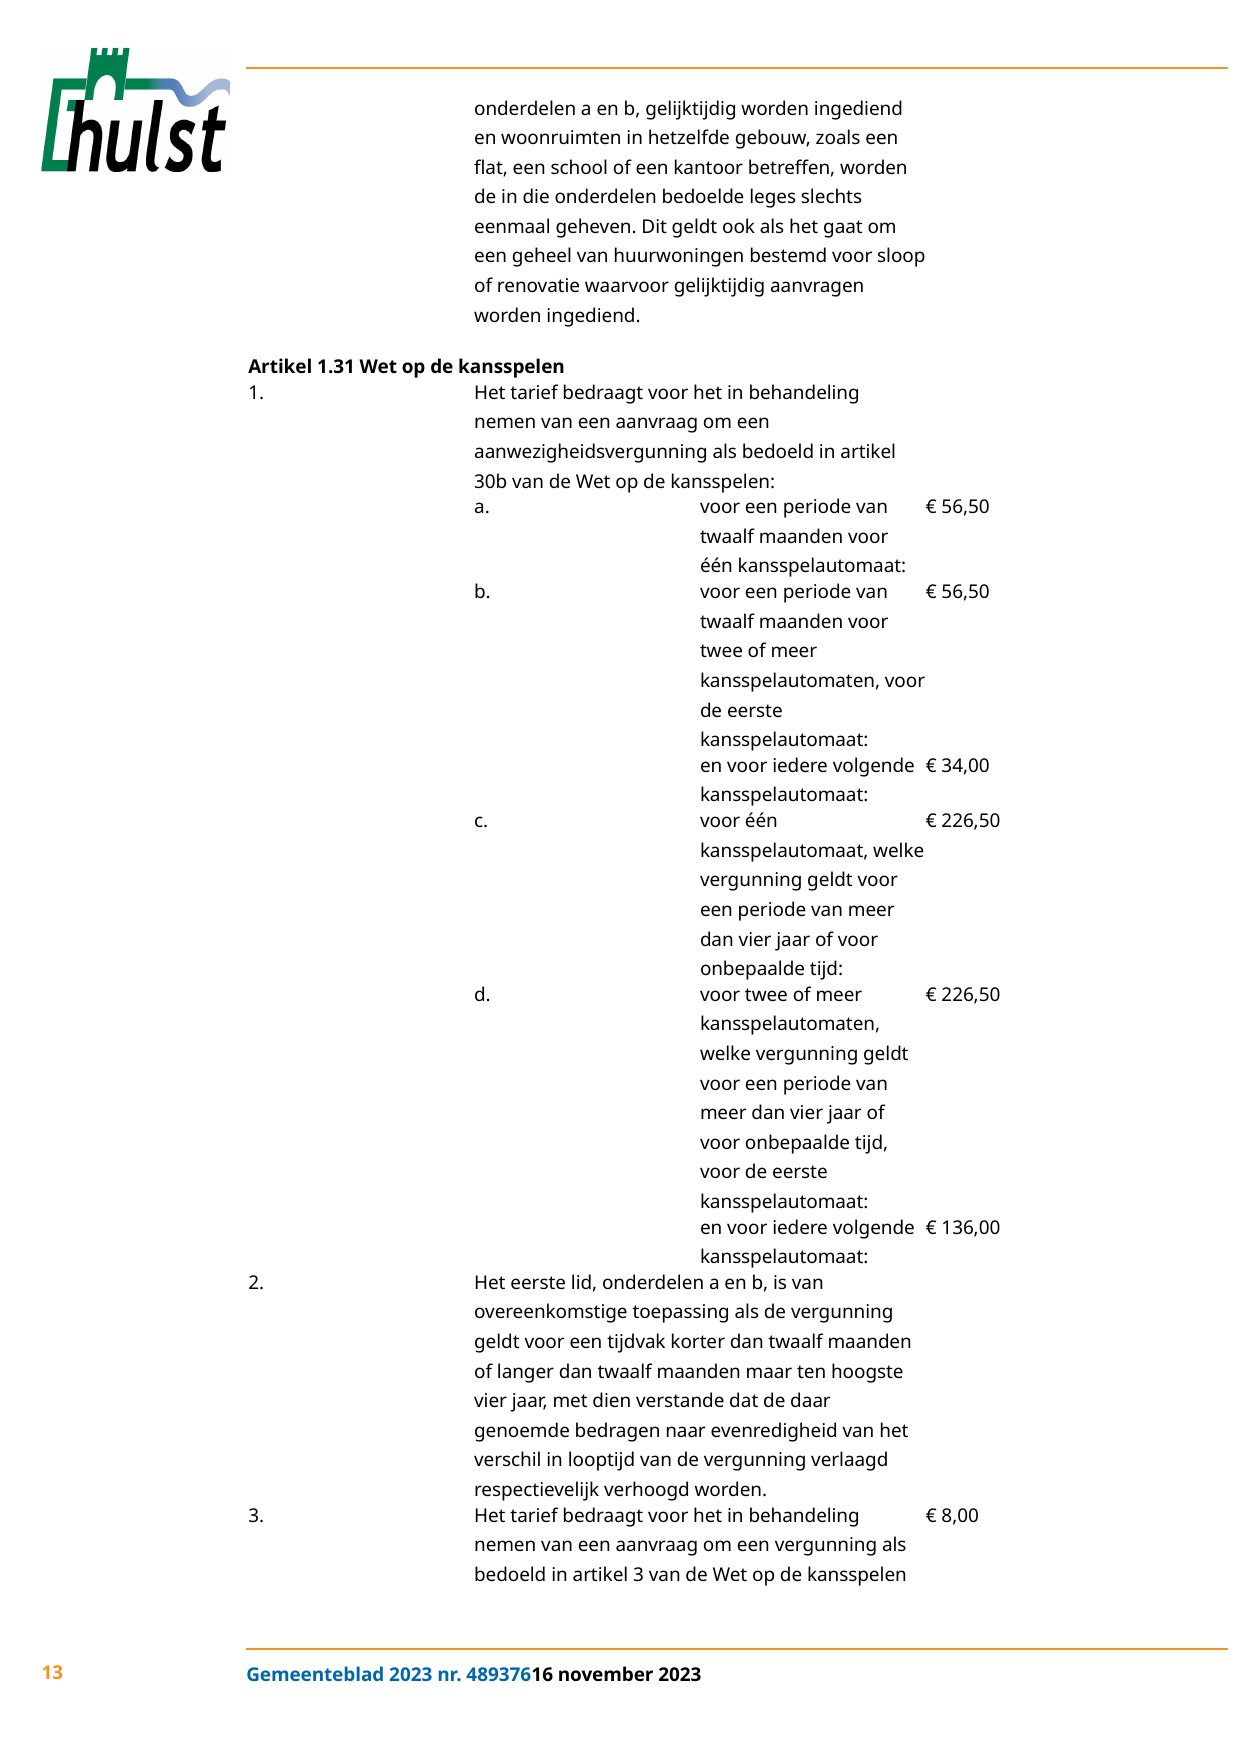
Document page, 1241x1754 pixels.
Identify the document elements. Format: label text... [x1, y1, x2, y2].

table_cell voor een periode van twaalf maanden voor één kansspelautomaat: [700, 494, 926, 578]
table_cell a. [474, 494, 700, 578]
table_cell b. [474, 579, 700, 807]
table_cell € 56,50 [926, 579, 1152, 752]
table_cell Artikel 1.31 Wet op de kansspelen [248, 353, 926, 379]
table_cell voor één kansspelautomaat, welke vergunning geldt voor een periode van meer dan vier jaar of voor onbepaalde tijd: [700, 808, 926, 981]
table_cell Het tarief bedraagt voor het in behandeling nemen van een aanvraag om een aanwezigheidsvergunning als bedoeld in artikel 30b van de Wet op de kansspelen: [474, 379, 926, 493]
table_cell Het eerste lid, onderdelen a en b, is van overeenkomstige toepassing als de vergunning geldt voor een tijdvak korter dan twaalf maanden of langer dan twaalf maanden maar ten hoogste vier jaar, met dien verstande dat de daar genoemde bedragen naar evenredigheid van het verschil in looptijd van de vergunning verlaagd respectievelijk verhoogd worden. [474, 1269, 926, 1502]
table_cell [926, 379, 1152, 493]
table_cell € 226,50 [926, 808, 1152, 981]
picture [41, 47, 231, 172]
table_cell [926, 353, 1152, 379]
table_cell 2. [248, 1269, 474, 1502]
table_cell [248, 95, 474, 328]
table_cell € 8,00 [926, 1502, 1152, 1587]
table_cell voor twee of meer kansspelautomaten, welke vergunning geldt voor een periode van meer dan vier jaar of voor onbepaalde tijd, voor de eerste kansspelautomaat: [700, 981, 926, 1214]
table_cell [926, 1269, 1152, 1502]
table_cell [926, 328, 1152, 353]
table_cell [474, 328, 926, 353]
table_cell [926, 95, 1152, 328]
table_cell Het tarief bedraagt voor het in behandeling nemen van een aanvraag om een vergunning als bedoeld in artikel 3 van de Wet op de kansspelen [474, 1502, 926, 1587]
table_cell € 34,00 [926, 752, 1152, 807]
table_cell € 226,50 [926, 981, 1152, 1214]
table_cell 1. [248, 379, 474, 1269]
table_cell [248, 328, 474, 353]
table_cell 3. [248, 1502, 474, 1587]
table_cell d. [474, 981, 700, 1269]
table_cell € 136,00 [926, 1214, 1152, 1269]
table_cell € 56,50 [926, 494, 1152, 578]
table_cell onderdelen a en b, gelijktijdig worden ingediend en woonruimten in hetzelfde gebouw, zoals een flat, een school of een kantoor betreffen, worden de in die onderdelen bedoelde leges slechts eenmaal geheven. Dit geldt ook als het gaat om een geheel van huurwoningen bestemd voor sloop of renovatie waarvoor gelijktijdig aanvragen worden ingediend. [474, 95, 926, 328]
table_cell en voor iedere volgende kansspelautomaat: [700, 752, 926, 807]
table_cell voor een periode van twaalf maanden voor twee of meer kansspelautomaten, voor de eerste kansspelautomaat: [700, 579, 926, 752]
table_cell en voor iedere volgende kansspelautomaat: [700, 1214, 926, 1269]
table_cell c. [474, 808, 700, 981]
